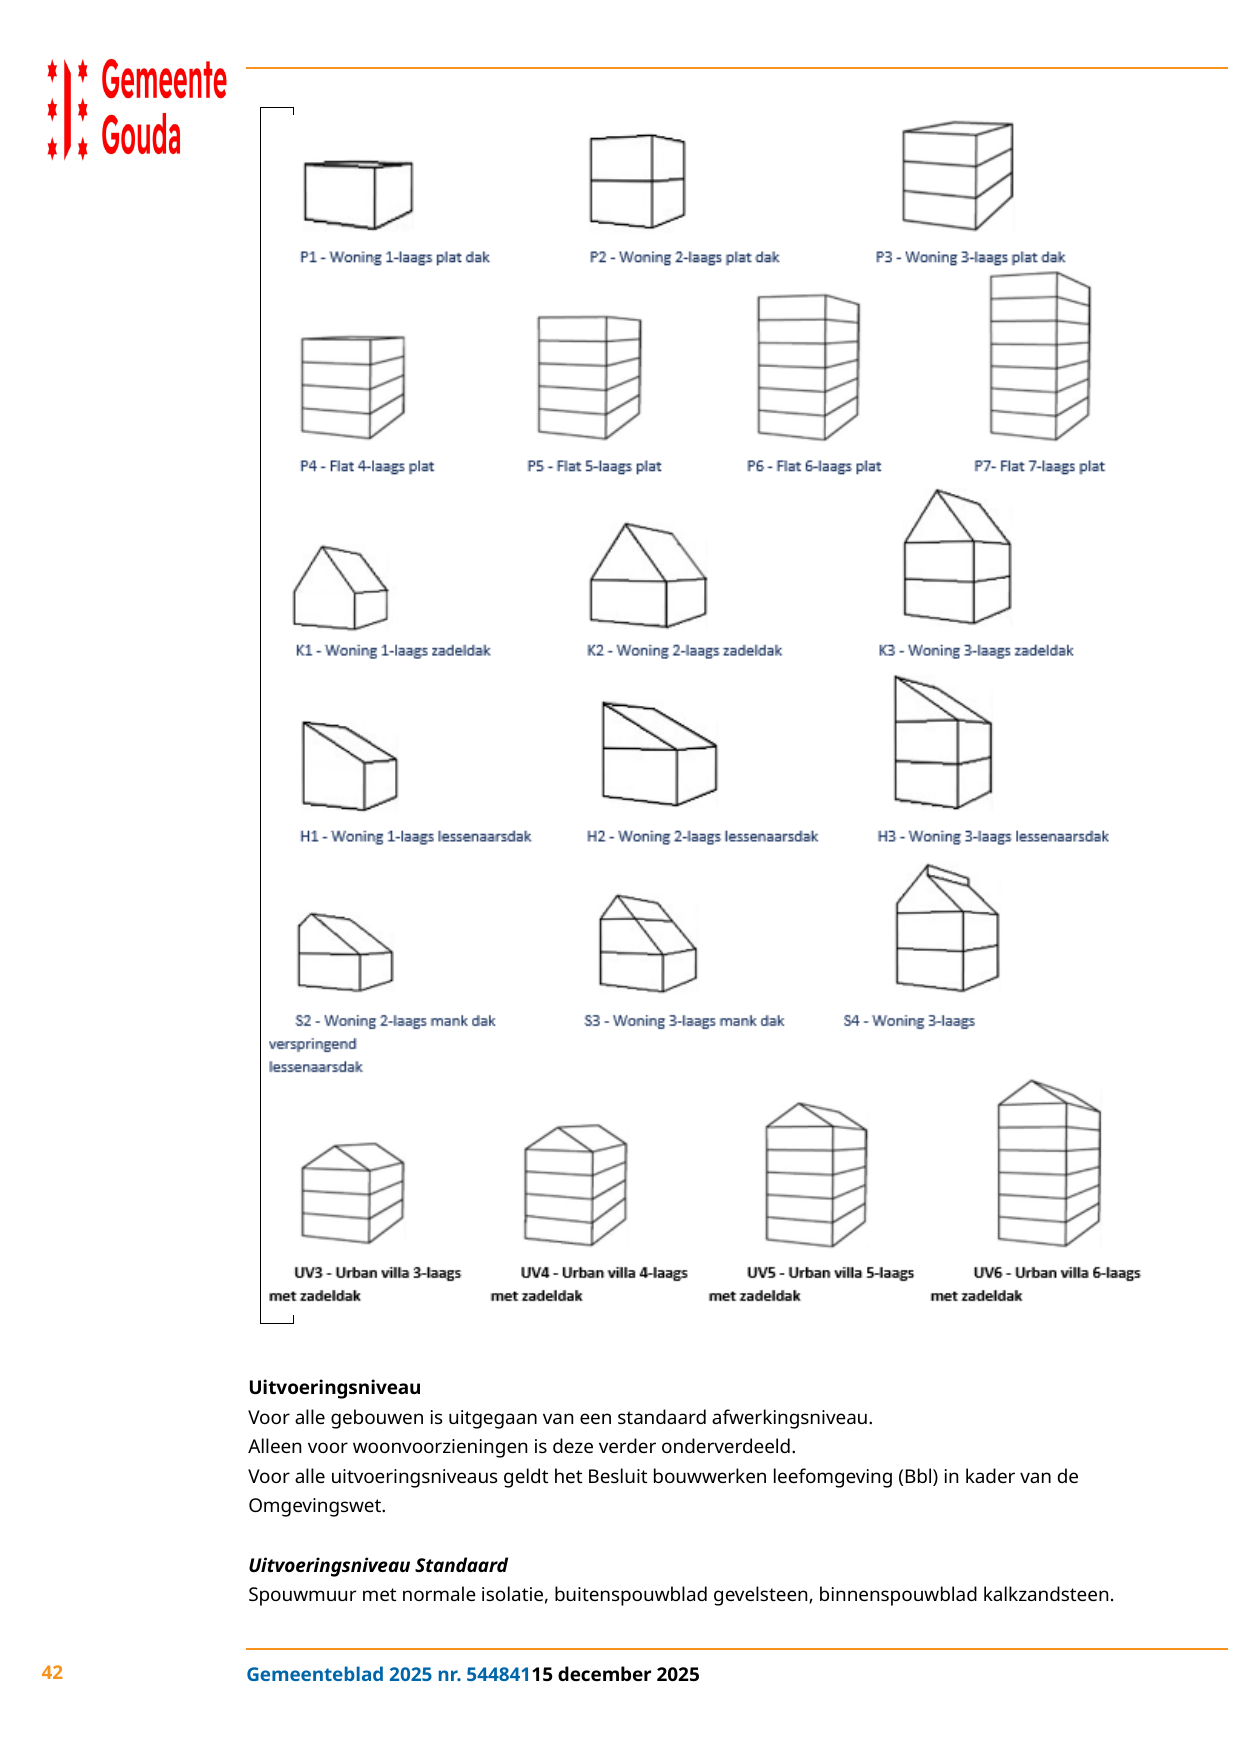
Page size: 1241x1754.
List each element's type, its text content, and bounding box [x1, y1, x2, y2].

text Voor alle uitvoeringsniveaus geldt het Besluit bouwwerken leefomgeving (Bbl) in kader van de Omgevingswet. [248, 1463, 1152, 1518]
text Uitvoeringsniveau Standaard [248, 1552, 1152, 1578]
text Uitvoeringsniveau [248, 1374, 1152, 1400]
text Spouwmuur met normale isolatie, buitenspouwblad gevelsteen, binnenspouwblad kalkzandsteen. [248, 1581, 1152, 1607]
text Voor alle gebouwen is uitgegaan van een standaard afwerkingsniveau. [248, 1404, 1152, 1430]
text Alleen voor woonvoorzieningen is deze verder onderverdeeld. [248, 1433, 1152, 1459]
picture [41, 47, 231, 172]
picture [268, 115, 1155, 1315]
